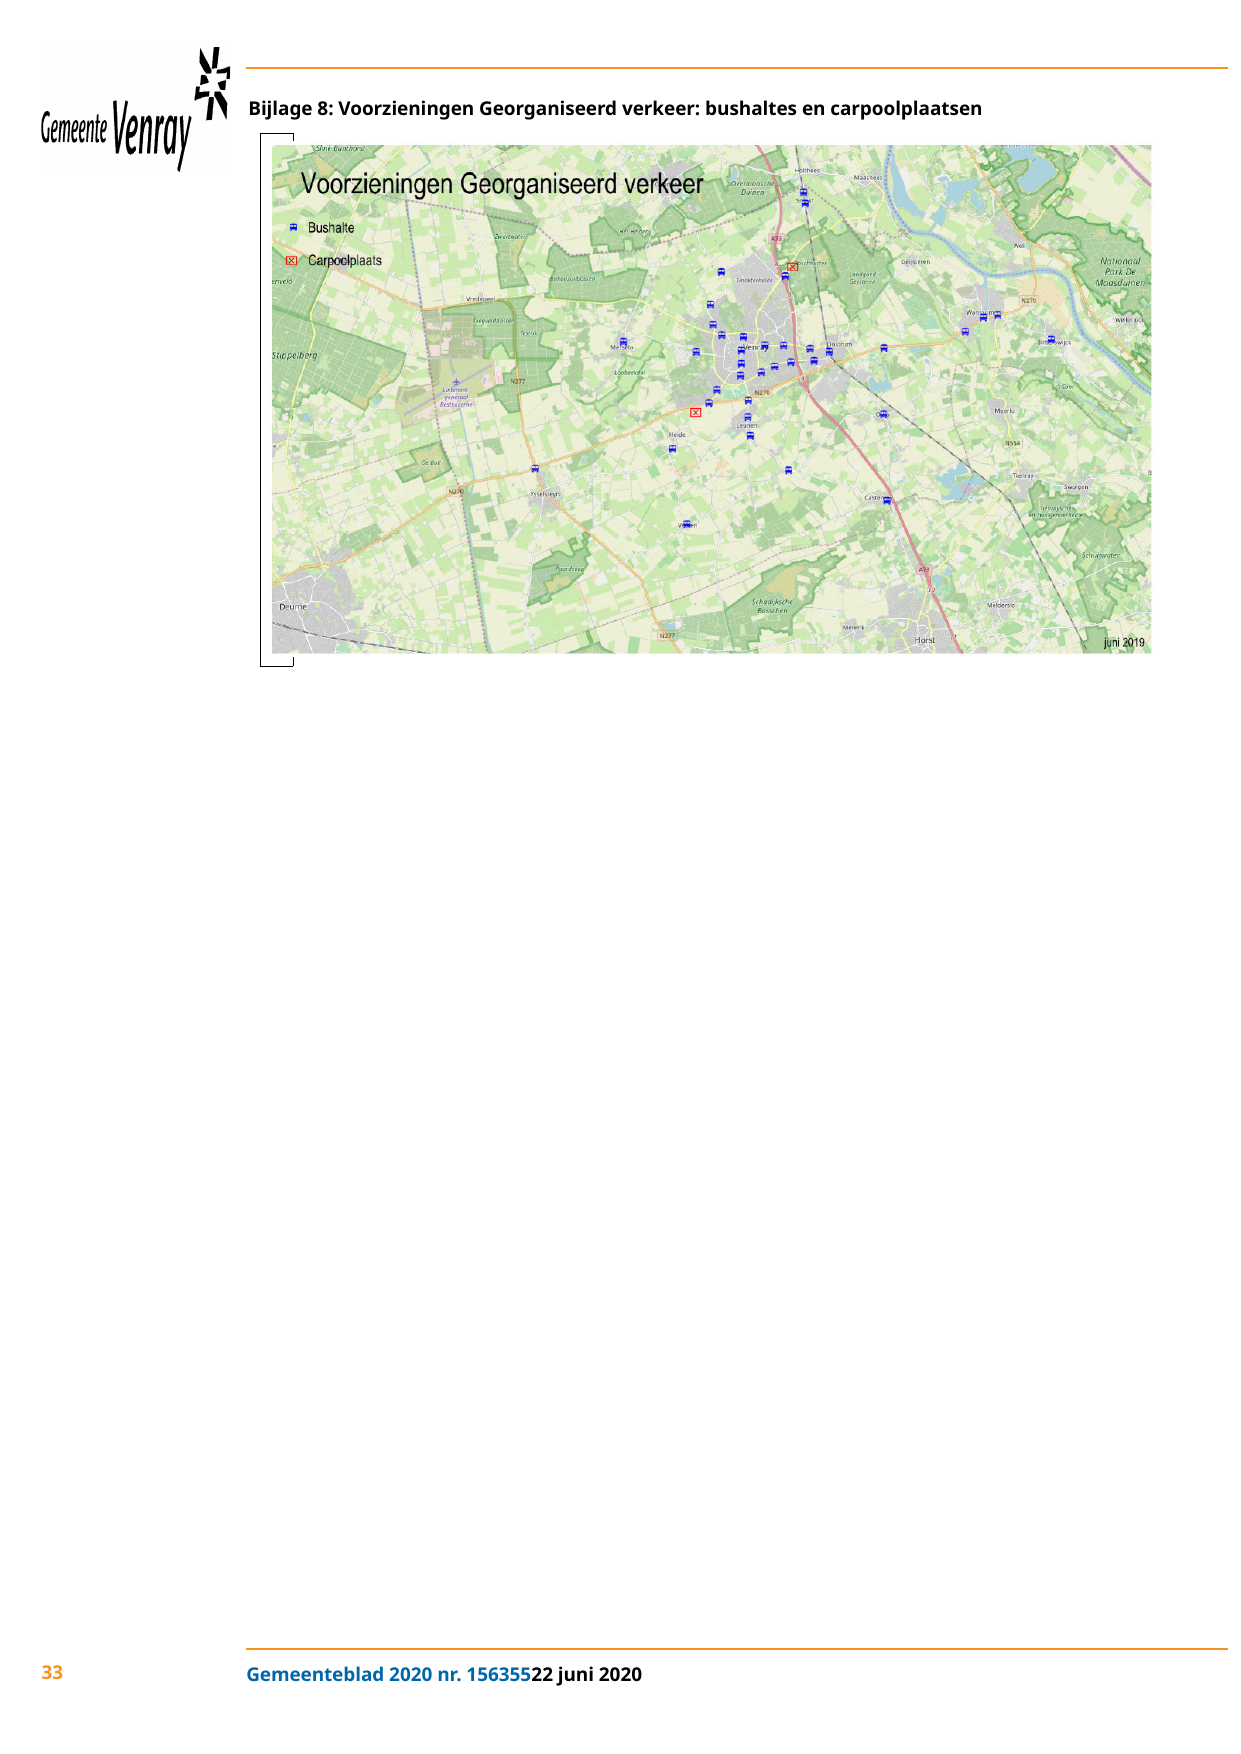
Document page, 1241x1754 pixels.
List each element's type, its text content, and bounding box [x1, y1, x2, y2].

text Bijlage 8: Voorzieningen Georganiseerd verkeer: bushaltes en carpoolplaatsen [248, 95, 1152, 121]
picture [41, 47, 231, 172]
picture [268, 141, 1155, 657]
